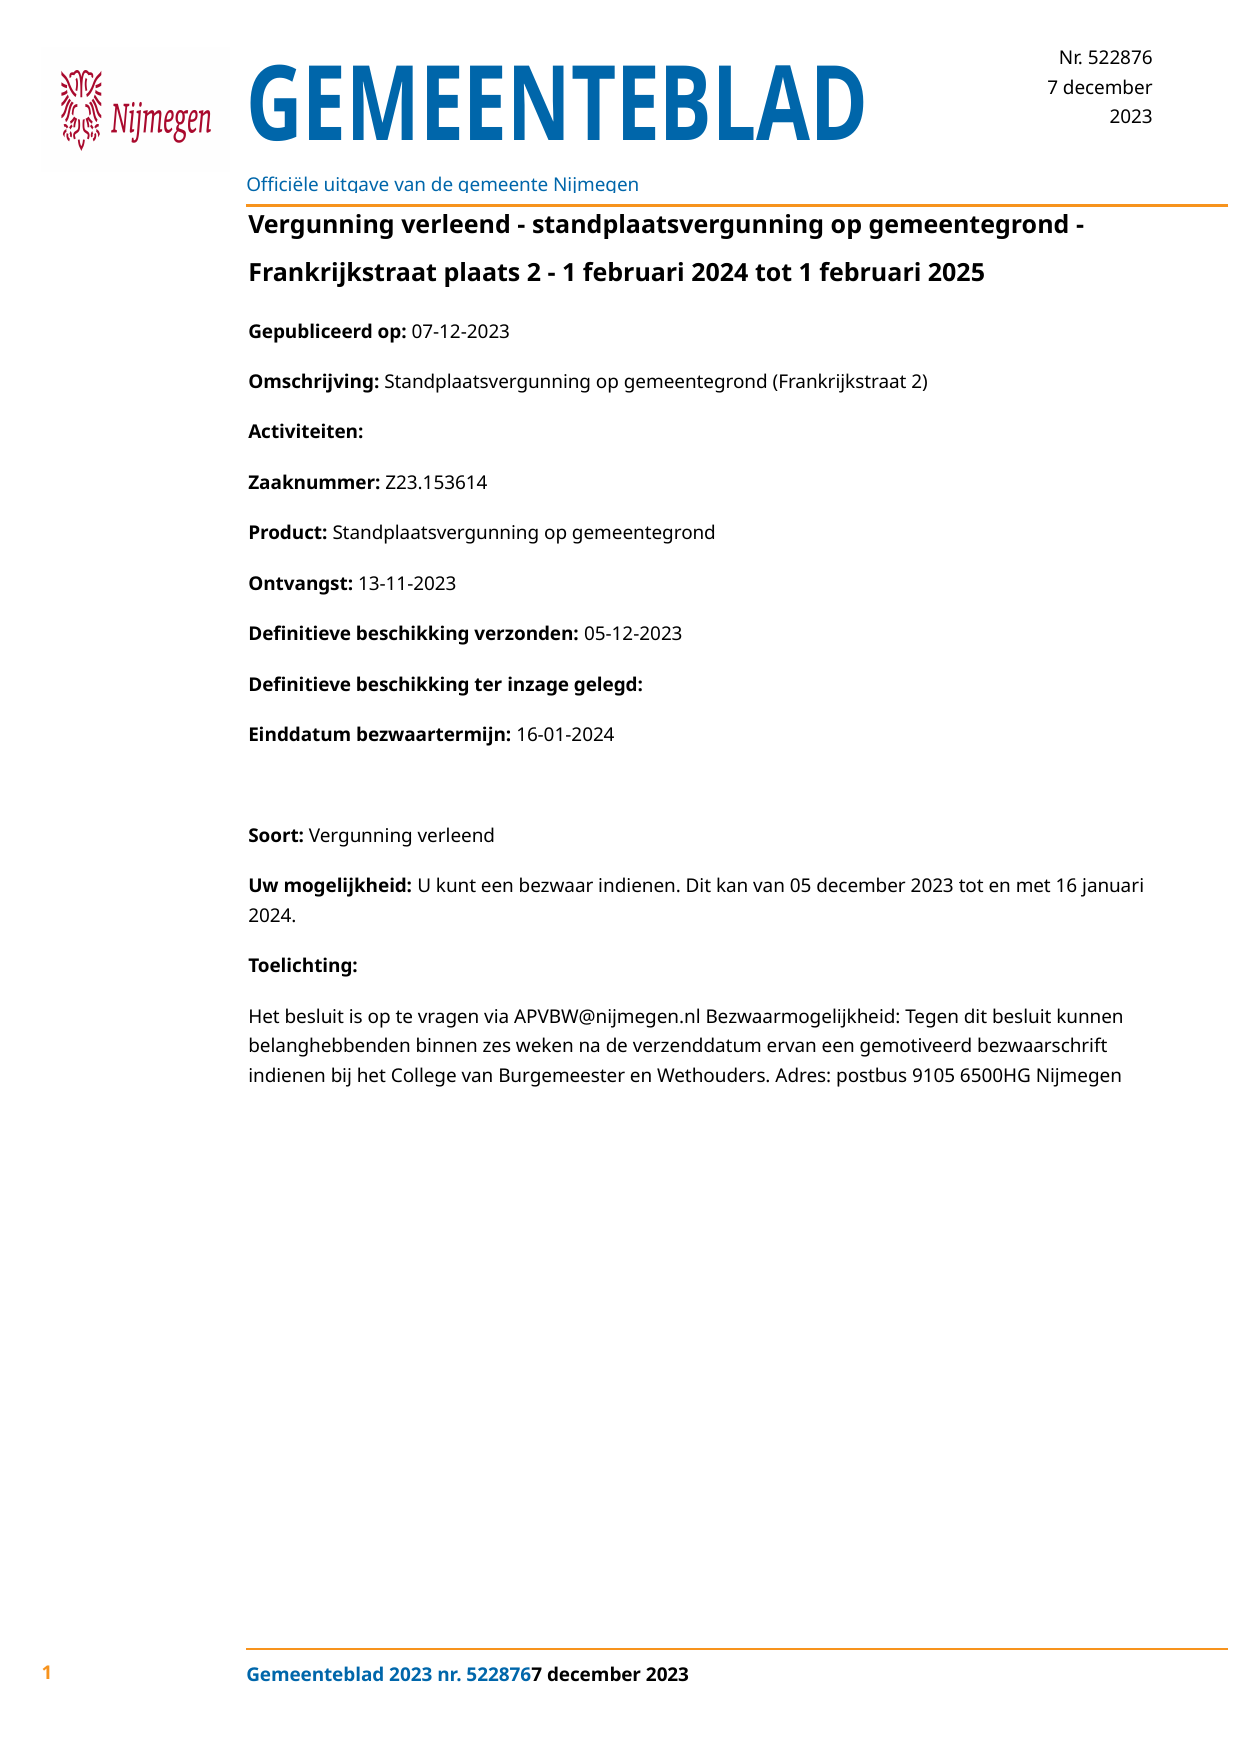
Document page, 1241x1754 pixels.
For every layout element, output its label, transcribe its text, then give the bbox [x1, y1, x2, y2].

text Gepubliceerd op: 07-12-2023 [248, 318, 1152, 344]
text Definitieve beschikking ter inzage gelegd: [248, 671, 1152, 697]
text Einddatum bezwaartermijn: 16-01-2024 [248, 721, 1152, 747]
text Het besluit is op te vragen via APVBW@nijmegen.nl Bezwaarmogelijkheid: Tegen dit besluit kunnen belanghebbenden binnen zes weken na de verzenddatum ervan een gemotiveerd bezwaarschrift indienen bij het College van Burgemeester en Wethouders. Adres: postbus 9105 6500HG Nijmegen [248, 1003, 1152, 1088]
text Activiteiten: [248, 419, 1152, 444]
text Soort: Vergunning verleend [248, 822, 1152, 848]
text Vergunning verleend - standplaatsvergunning op gemeentegrond - Frankrijkstraat plaats 2 - 1 februari 2024 tot 1 februari 2025 [248, 207, 1152, 288]
text Ontvangst: 13-11-2023 [248, 570, 1152, 596]
text Product: Standplaatsvergunning op gemeentegrond [248, 519, 1152, 545]
text Toelichting: [248, 952, 1152, 978]
text Definitieve beschikking verzonden: 05-12-2023 [248, 620, 1152, 646]
text Uw mogelijkheid: U kunt een bezwaar indienen. Dit kan van 05 december 2023 tot en met 16 januari 2024. [248, 872, 1152, 928]
picture [41, 47, 231, 172]
text Omschrijving: Standplaatsvergunning op gemeentegrond (Frankrijkstraat 2) [248, 368, 1152, 394]
text Zaaknummer: Z23.153614 [248, 469, 1152, 495]
